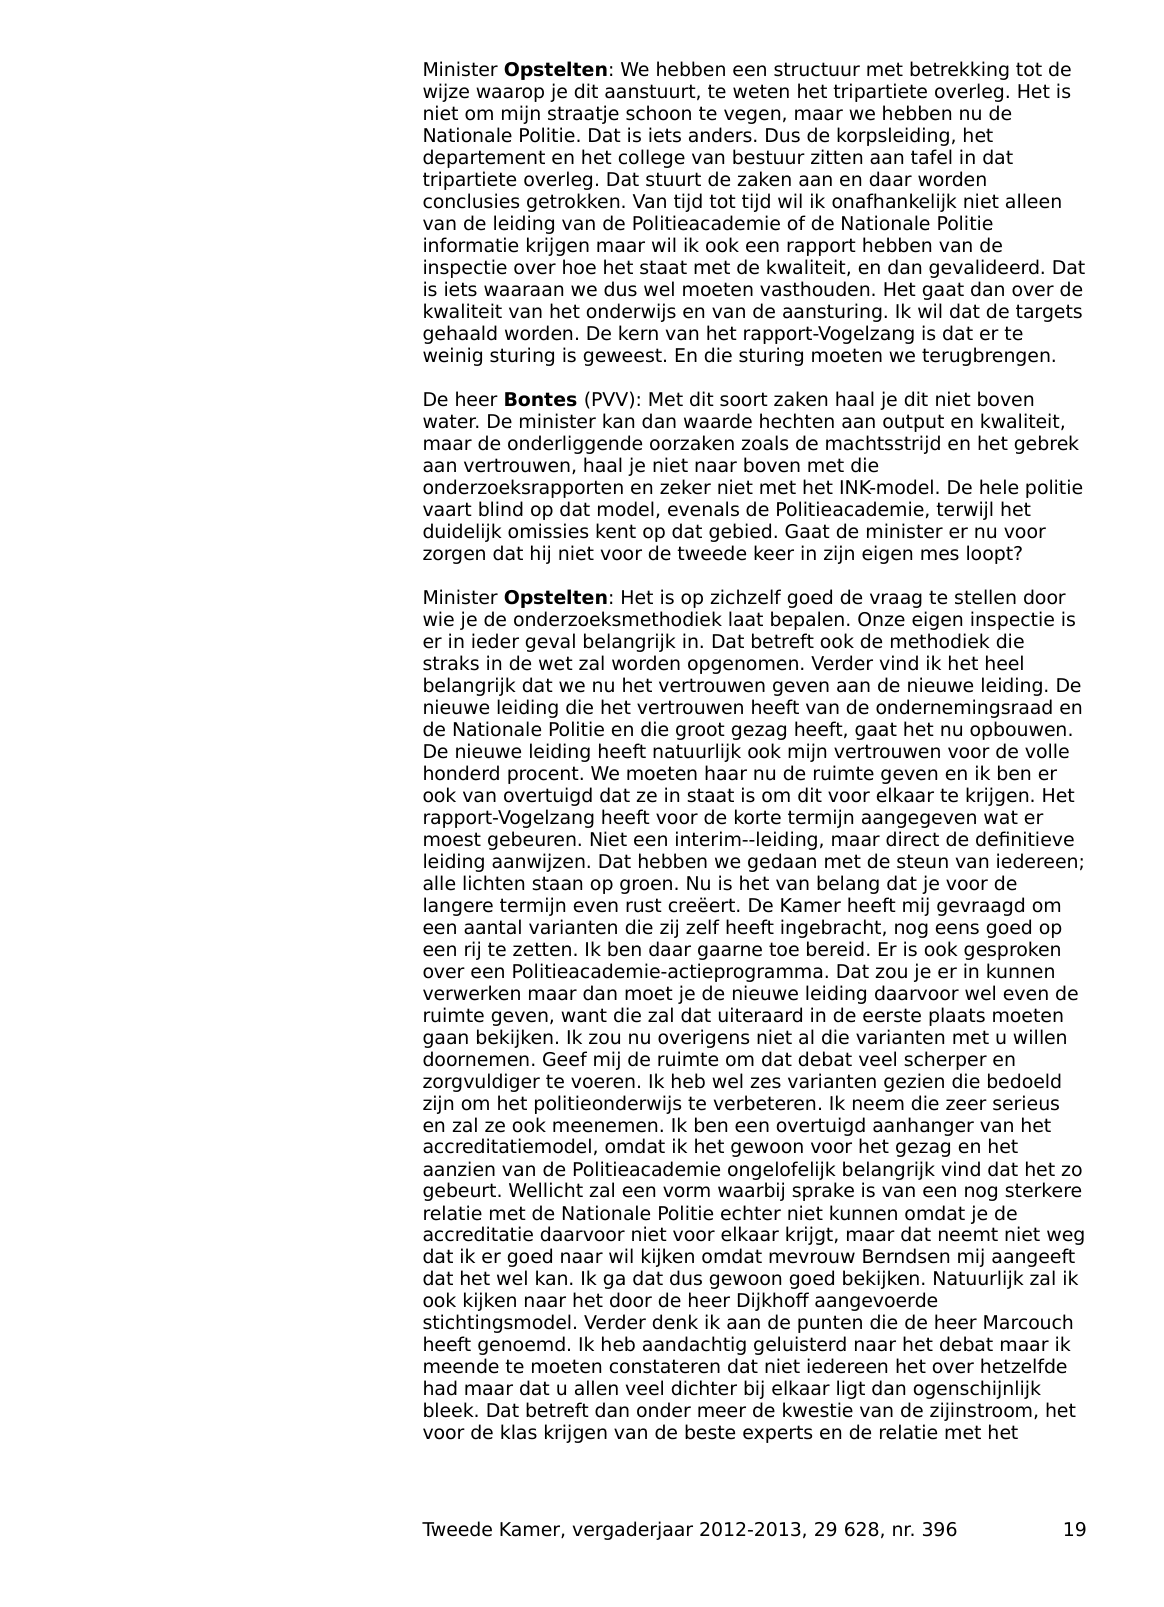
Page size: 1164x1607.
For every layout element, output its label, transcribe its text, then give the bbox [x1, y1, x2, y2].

text Minister Opstelten: Het is op zichzelf goed de vraag te stellen door wie je de onderzoeksmethodiek laat bepalen. Onze eigen inspectie is er in ieder geval belangrijk in. Dat betreft ook de methodiek die straks in de wet zal worden opgenomen. Verder vind ik het heel belangrijk dat we nu het vertrouwen geven aan de nieuwe leiding. De nieuwe leiding die het vertrouwen heeft van de ondernemingsraad en de Nationale Politie en die groot gezag heeft, gaat het nu opbouwen. De nieuwe leiding heeft natuurlijk ook mijn vertrouwen voor de volle honderd procent. We moeten haar nu de ruimte geven en ik ben er ook van overtuigd dat ze in staat is om dit voor elkaar te krijgen. Het rapport-Vogelzang heeft voor de korte termijn aangegeven wat er moest gebeuren. Niet een interim--leiding, maar direct de definitieve leiding aanwijzen. Dat hebben we gedaan met de steun van iedereen; alle lichten staan op groen. Nu is het van belang dat je voor de langere termijn even rust creëert. De Kamer heeft mij gevraagd om een aantal varianten die zij zelf heeft ingebracht, nog eens goed op een rij te zetten. Ik ben daar gaarne toe bereid. Er is ook gesproken over een Politieacademie-actieprogramma. Dat zou je er in kunnen verwerken maar dan moet je de nieuwe leiding daarvoor wel even de ruimte geven, want die zal dat uiteraard in de eerste plaats moeten gaan bekijken. Ik zou nu overigens niet al die varianten met u willen doornemen. Geef mij de ruimte om dat debat veel scherper en zorgvuldiger te voeren. Ik heb wel zes varianten gezien die bedoeld zijn om het politieonderwijs te verbeteren. Ik neem die zeer serieus en zal ze ook meenemen. Ik ben een overtuigd aanhanger van het accreditatiemodel, omdat ik het gewoon voor het gezag en het aanzien van de Politieacademie ongelofelijk belangrijk vind dat het zo gebeurt. Wellicht zal een vorm waarbij sprake is van een nog sterkere relatie met de Nationale Politie echter niet kunnen omdat je de accreditatie daarvoor niet voor elkaar krijgt, maar dat neemt niet weg dat ik er goed naar wil kijken omdat mevrouw Berndsen mij aangeeft dat het wel kan. Ik ga dat dus gewoon goed bekijken. Natuurlijk zal ik ook kijken naar het door de heer Dijkhoff aangevoerde stichtingsmodel. Verder denk ik aan de punten die de heer Marcouch heeft genoemd. Ik heb aandachtig geluisterd naar het debat maar ik meende te moeten constateren dat niet iedereen het over hetzelfde had maar dat u allen veel dichter bij elkaar ligt dan ogenschijnlijk bleek. Dat betreft dan onder meer de kwestie van de zijinstroom, het voor de klas krijgen van de beste experts en de relatie met het [422, 587, 1087, 1444]
text Minister Opstelten: We hebben een structuur met betrekking tot de wijze waarop je dit aanstuurt, te weten het tripartiete overleg. Het is niet om mijn straatje schoon te vegen, maar we hebben nu de Nationale Politie. Dat is iets anders. Dus de korpsleiding, het departement en het college van bestuur zitten aan tafel in dat tripartiete overleg. Dat stuurt de zaken aan en daar worden conclusies getrokken. Van tijd tot tijd wil ik onafhankelijk niet alleen van de leiding van de Politieacademie of de Nationale Politie informatie krijgen maar wil ik ook een rapport hebben van de inspectie over hoe het staat met de kwaliteit, en dan gevalideerd. Dat is iets waaraan we dus wel moeten vasthouden. Het gaat dan over de kwaliteit van het onderwijs en van de aansturing. Ik wil dat de targets gehaald worden. De kern van het rapport-Vogelzang is dat er te weinig sturing is geweest. En die sturing moeten we terugbrengen. [422, 59, 1087, 367]
text De heer Bontes (PVV): Met dit soort zaken haal je dit niet boven water. De minister kan dan waarde hechten aan output en kwaliteit, maar de onderliggende oorzaken zoals de machtsstrijd en het gebrek aan vertrouwen, haal je niet naar boven met die onderzoeksrapporten en zeker niet met het INK-model. De hele politie vaart blind op dat model, evenals de Politieacademie, terwijl het duidelijk omissies kent op dat gebied. Gaat de minister er nu voor zorgen dat hij niet voor de tweede keer in zijn eigen mes loopt? [422, 389, 1087, 565]
